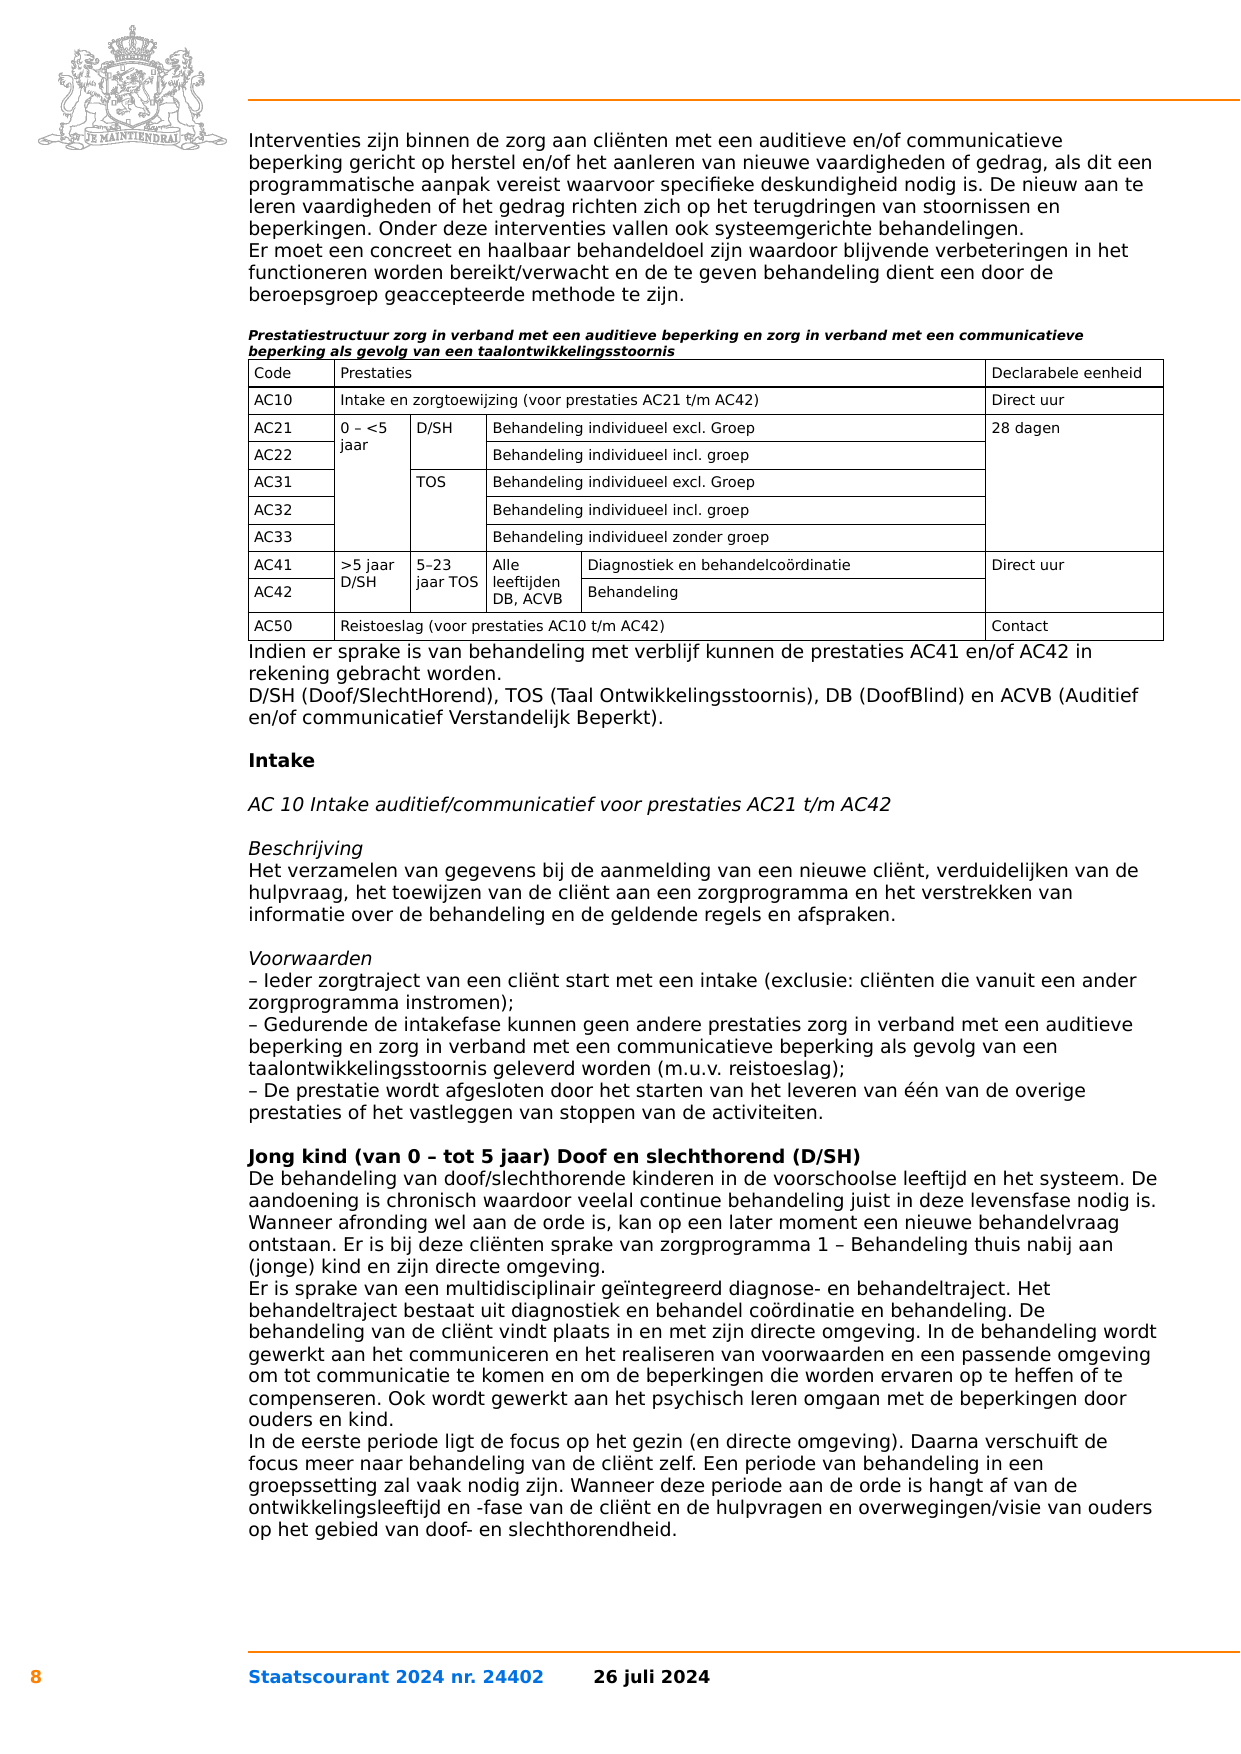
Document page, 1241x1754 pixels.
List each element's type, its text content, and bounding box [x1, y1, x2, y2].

text Indien er sprake is van behandeling met verblijf kunnen de prestaties AC41 en/of AC42 in rekening gebracht worden. [248, 641, 1163, 684]
table_cell AC32 [249, 497, 334, 523]
text Het verzamelen van gegevens bij de aanmelding van een nieuwe cliënt, verduidelijken van de hulpvraag, het toewijzen van de cliënt aan een zorgprogramma en het verstrekken van informatie over de behandeling en de geldende regels en afspraken. [248, 860, 1163, 926]
table_cell AC41 [249, 552, 334, 578]
table_cell Contact [986, 613, 1163, 639]
table_cell Declarabele eenheid [986, 360, 1163, 386]
table_cell AC22 [249, 442, 334, 469]
table_cell TOS [411, 470, 486, 551]
table_cell Prestaties [335, 360, 985, 386]
table_cell Behandeling individueel excl. Groep [487, 470, 985, 496]
table_cell Reistoeslag (voor prestaties AC10 t/m AC42) [335, 613, 985, 639]
picture [38, 25, 227, 150]
table_cell AC33 [249, 525, 334, 551]
table_cell Behandeling individueel excl. Groep [487, 415, 985, 441]
table_cell Alle leeftijden DB, ACVB [487, 552, 581, 612]
text Er is sprake van een multidisciplinair geïntegreerd diagnose- en behandeltraject. Het behandeltraject bestaat uit diagnostiek en behandel coördinatie en behandeling. De behandeling van de cliënt vindt plaats in en met zijn directe omgeving. In de behandeling wordt gewerkt aan het communiceren en het realiseren van voorwaarden en een passende omgeving om tot communicatie te komen en om de beperkingen die worden ervaren op te heffen of te compenseren. Ook wordt gewerkt aan het psychisch leren omgaan met de beperkingen door ouders en kind. [248, 1277, 1163, 1431]
table_cell 5–23 jaar TOS [411, 552, 486, 612]
table_cell Behandeling [582, 579, 985, 612]
subtitle Jong kind (van 0 – tot 5 jaar) Doof en slechthorend (D/SH) [248, 1146, 1163, 1168]
subtitle Voorwaarden [248, 948, 1163, 970]
table_cell Behandeling individueel zonder groep [487, 525, 985, 551]
table_cell >5 jaar D/SH [335, 552, 410, 612]
table_cell 0 – <5 jaar [335, 415, 410, 551]
table_cell Diagnostiek en behandelcoördinatie [582, 552, 985, 578]
table_cell Intake en zorgtoewijzing (voor prestaties AC21 t/m AC42) [335, 388, 985, 414]
text Interventies zijn binnen de zorg aan cliënten met een auditieve en/of communicatieve beperking gericht op herstel en/of het aanleren van nieuwe vaardigheden of gedrag, als dit een programmatische aanpak vereist waarvoor specifieke deskundigheid nodig is. De nieuw aan te leren vaardigheden of het gedrag richten zich op het terugdringen van stoornissen en beperkingen. Onder deze interventies vallen ook systeemgerichte behandelingen. [248, 130, 1163, 240]
table_cell Behandeling individueel incl. groep [487, 497, 985, 523]
table_cell AC42 [249, 579, 334, 612]
text De behandeling van doof/slechthorende kinderen in de voorschoolse leeftijd en het systeem. De aandoening is chronisch waardoor veelal continue behandeling juist in deze levensfase nodig is. Wanneer afronding wel aan de orde is, kan op een later moment een nieuwe behandelvraag ontstaan. Er is bij deze cliënten sprake van zorgprogramma 1 – Behandeling thuis nabij aan (jonge) kind en zijn directe omgeving. [248, 1168, 1163, 1277]
text D/SH (Doof/SlechtHorend), TOS (Taal Ontwikkelingsstoornis), DB (DoofBlind) en ACVB (Auditief en/of communicatief Verstandelijk Beperkt). [248, 684, 1163, 728]
subtitle AC 10 Intake auditief/communicatief voor prestaties AC21 t/m AC42 [248, 794, 1163, 816]
table_header Prestatiestructuur zorg in verband met een auditieve beperking en zorg in verband met een communicatieve beperking als gevolg van een taalontwikkelingsstoornis [248, 328, 1163, 359]
table_cell Direct uur [986, 388, 1163, 414]
table_cell AC10 [249, 388, 334, 414]
table_cell AC31 [249, 470, 334, 496]
text Er moet een concreet en haalbaar behandeldoel zijn waardoor blijvende verbeteringen in het functioneren worden bereikt/verwacht en de te geven behandeling dient een door de beroepsgroep geaccepteerde methode te zijn. [248, 240, 1163, 306]
text In de eerste periode ligt de focus op het gezin (en directe omgeving). Daarna verschuift de focus meer naar behandeling van de cliënt zelf. Een periode van behandeling in een groepssetting zal vaak nodig zijn. Wanneer deze periode aan de orde is hangt af van de ontwikkelingsleeftijd en -fase van de cliënt en de hulpvragen en overwegingen/visie van ouders op het gebied van doof- en slechthorendheid. [248, 1431, 1163, 1541]
text – Ieder zorgtraject van een cliënt start met een intake (exclusie: cliënten die vanuit een ander zorgprogramma instromen); [248, 970, 1163, 1014]
table_cell D/SH [411, 415, 486, 469]
table_cell Code [249, 360, 334, 386]
table_cell AC21 [249, 415, 334, 441]
table_cell Direct uur [986, 552, 1163, 612]
table_cell Behandeling individueel incl. groep [487, 442, 985, 469]
subtitle Beschrijving [248, 838, 1163, 860]
subtitle Intake [248, 750, 1163, 772]
table_cell AC50 [249, 613, 334, 639]
text – Gedurende de intakefase kunnen geen andere prestaties zorg in verband met een auditieve beperking en zorg in verband met een communicatieve beperking als gevolg van een taalontwikkelingsstoornis geleverd worden (m.u.v. reistoeslag); [248, 1014, 1163, 1080]
text – De prestatie wordt afgesloten door het starten van het leveren van één van de overige prestaties of het vastleggen van stoppen van de activiteiten. [248, 1080, 1163, 1124]
table_cell 28 dagen [986, 415, 1163, 551]
